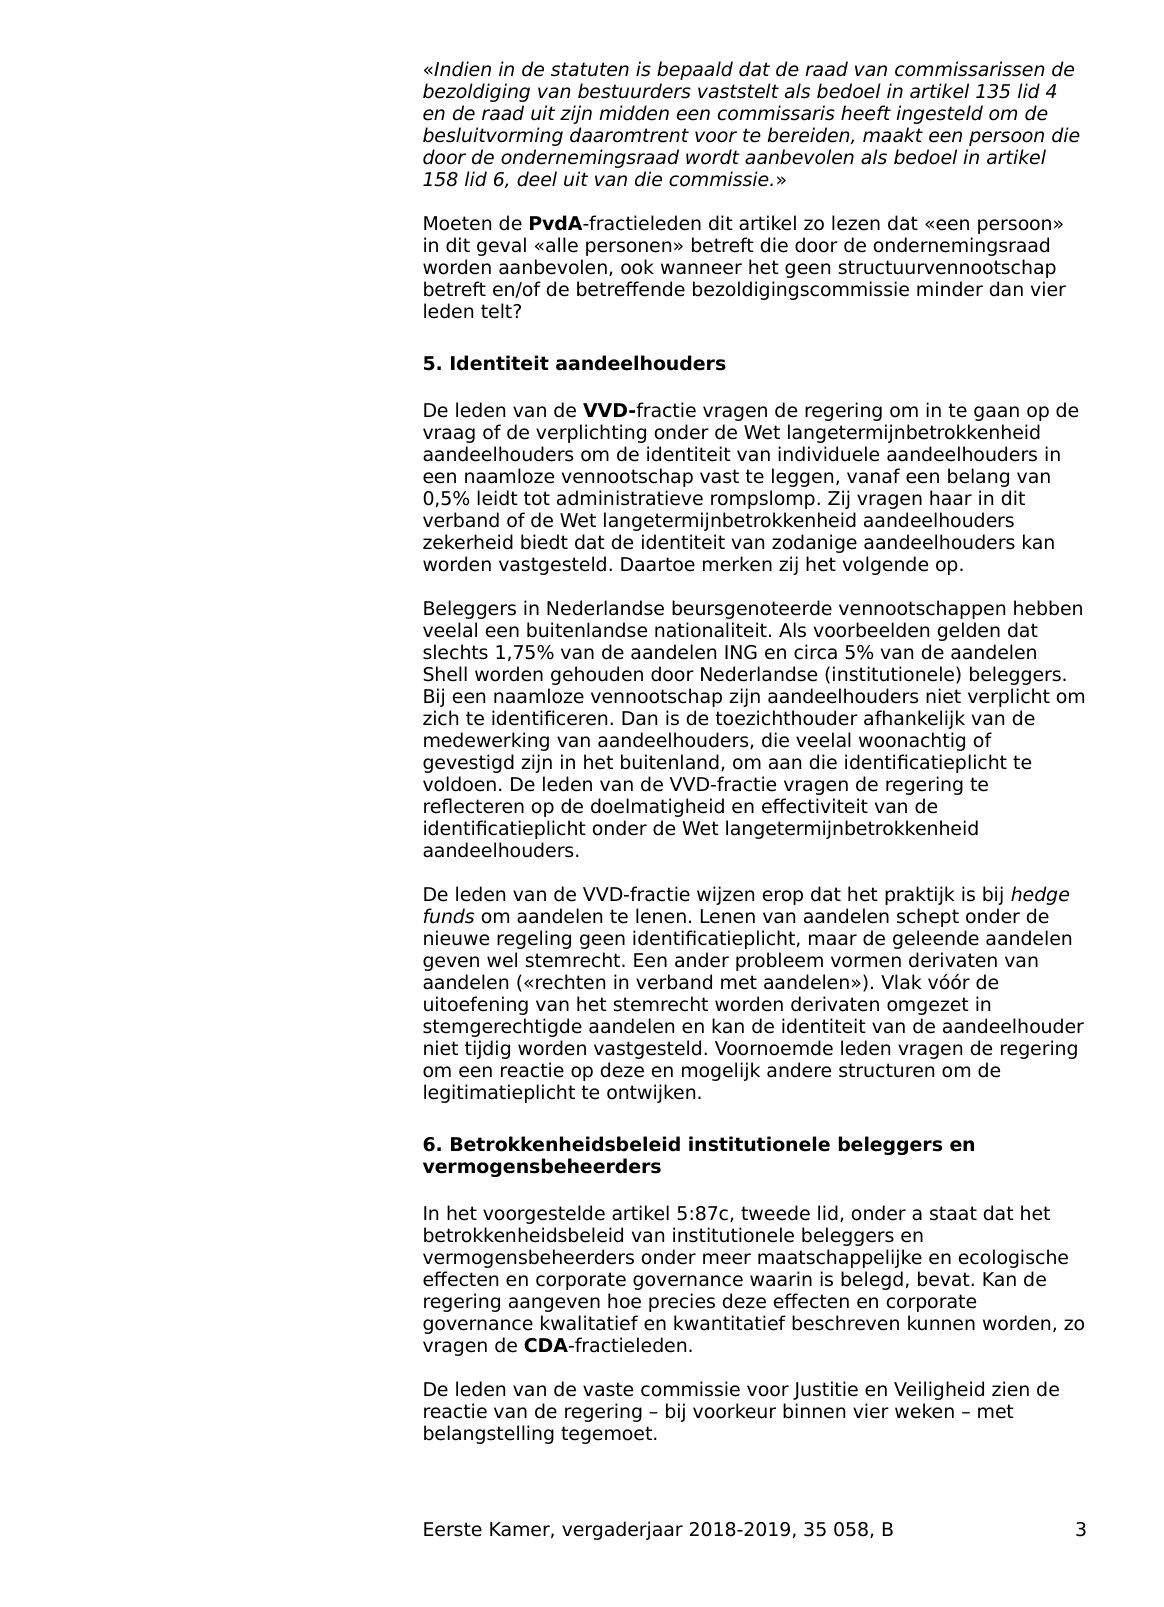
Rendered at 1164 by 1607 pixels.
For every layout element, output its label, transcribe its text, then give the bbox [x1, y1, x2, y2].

text «Indien in de statuten is bepaald dat de raad van commissarissen de bezoldiging van bestuurders vaststelt als bedoel in artikel 135 lid 4 en de raad uit zijn midden een commissaris heeft ingesteld om de besluitvorming daaromtrent voor te bereiden, maakt een persoon die door de ondernemingsraad wordt aanbevolen als bedoel in artikel 158 lid 6, deel uit van die commissie.» [422, 59, 1087, 191]
text Beleggers in Nederlandse beursgenoteerde vennootschappen hebben veelal een buitenlandse nationaliteit. Als voorbeelden gelden dat slechts 1,75% van de aandelen ING en circa 5% van de aandelen Shell worden gehouden door Nederlandse (institutionele) beleggers. Bij een naamloze vennootschap zijn aandeelhouders niet verplicht om zich te identificeren. Dan is de toezichthouder afhankelijk van de medewerking van aandeelhouders, die veelal woonachtig of gevestigd zijn in het buitenland, om aan die identificatieplicht te voldoen. De leden van de VVD-fractie vragen de regering te reflecteren op de doelmatigheid en effectiviteit van de identificatieplicht onder de Wet langetermijnbetrokkenheid aandeelhouders. [422, 598, 1087, 862]
text De leden van de vaste commissie voor Justitie en Veiligheid zien de reactie van de regering – bij voorkeur binnen vier weken – met belangstelling tegemoet. [422, 1379, 1087, 1445]
text Moeten de PvdA-fractieleden dit artikel zo lezen dat «een persoon» in dit geval «alle personen» betreft die door de ondernemingsraad worden aanbevolen, ook wanneer het geen structuurvennootschap betreft en/of de betreffende bezoldigingscommissie minder dan vier leden telt? [422, 213, 1087, 323]
subtitle 6. Betrokkenheidsbeleid institutionele beleggers en vermogensbeheerders [422, 1134, 1087, 1178]
text De leden van de VVD-fractie vragen de regering om in te gaan op de vraag of de verplichting onder de Wet langetermijnbetrokkenheid aandeelhouders om de identiteit van individuele aandeelhouders in een naamloze vennootschap vast te leggen, vanaf een belang van 0,5% leidt tot administratieve rompslomp. Zij vragen haar in dit verband of de Wet langetermijnbetrokkenheid aandeelhouders zekerheid biedt dat de identiteit van zodanige aandeelhouders kan worden vastgesteld. Daartoe merken zij het volgende op. [422, 400, 1087, 576]
text In het voorgestelde artikel 5:87c, tweede lid, onder a staat dat het betrokkenheidsbeleid van institutionele beleggers en vermogensbeheerders onder meer maatschappelijke en ecologische effecten en corporate governance waarin is belegd, bevat. Kan de regering aangeven hoe precies deze effecten en corporate governance kwalitatief en kwantitatief beschreven kunnen worden, zo vragen de CDA-fractieleden. [422, 1203, 1087, 1357]
subtitle 5. Identiteit aandeelhouders [422, 353, 1087, 375]
text De leden van de VVD-fractie wijzen erop dat het praktijk is bij hedge funds om aandelen te lenen. Lenen van aandelen schept onder de nieuwe regeling geen identificatieplicht, maar de geleende aandelen geven wel stemrecht. Een ander probleem vormen derivaten van aandelen («rechten in verband met aandelen»). Vlak vóór de uitoefening van het stemrecht worden derivaten omgezet in stemgerechtigde aandelen en kan de identiteit van de aandeelhouder niet tijdig worden vastgesteld. Voornoemde leden vragen de regering om een reactie op deze en mogelijk andere structuren om de legitimatieplicht te ontwijken. [422, 884, 1087, 1104]
